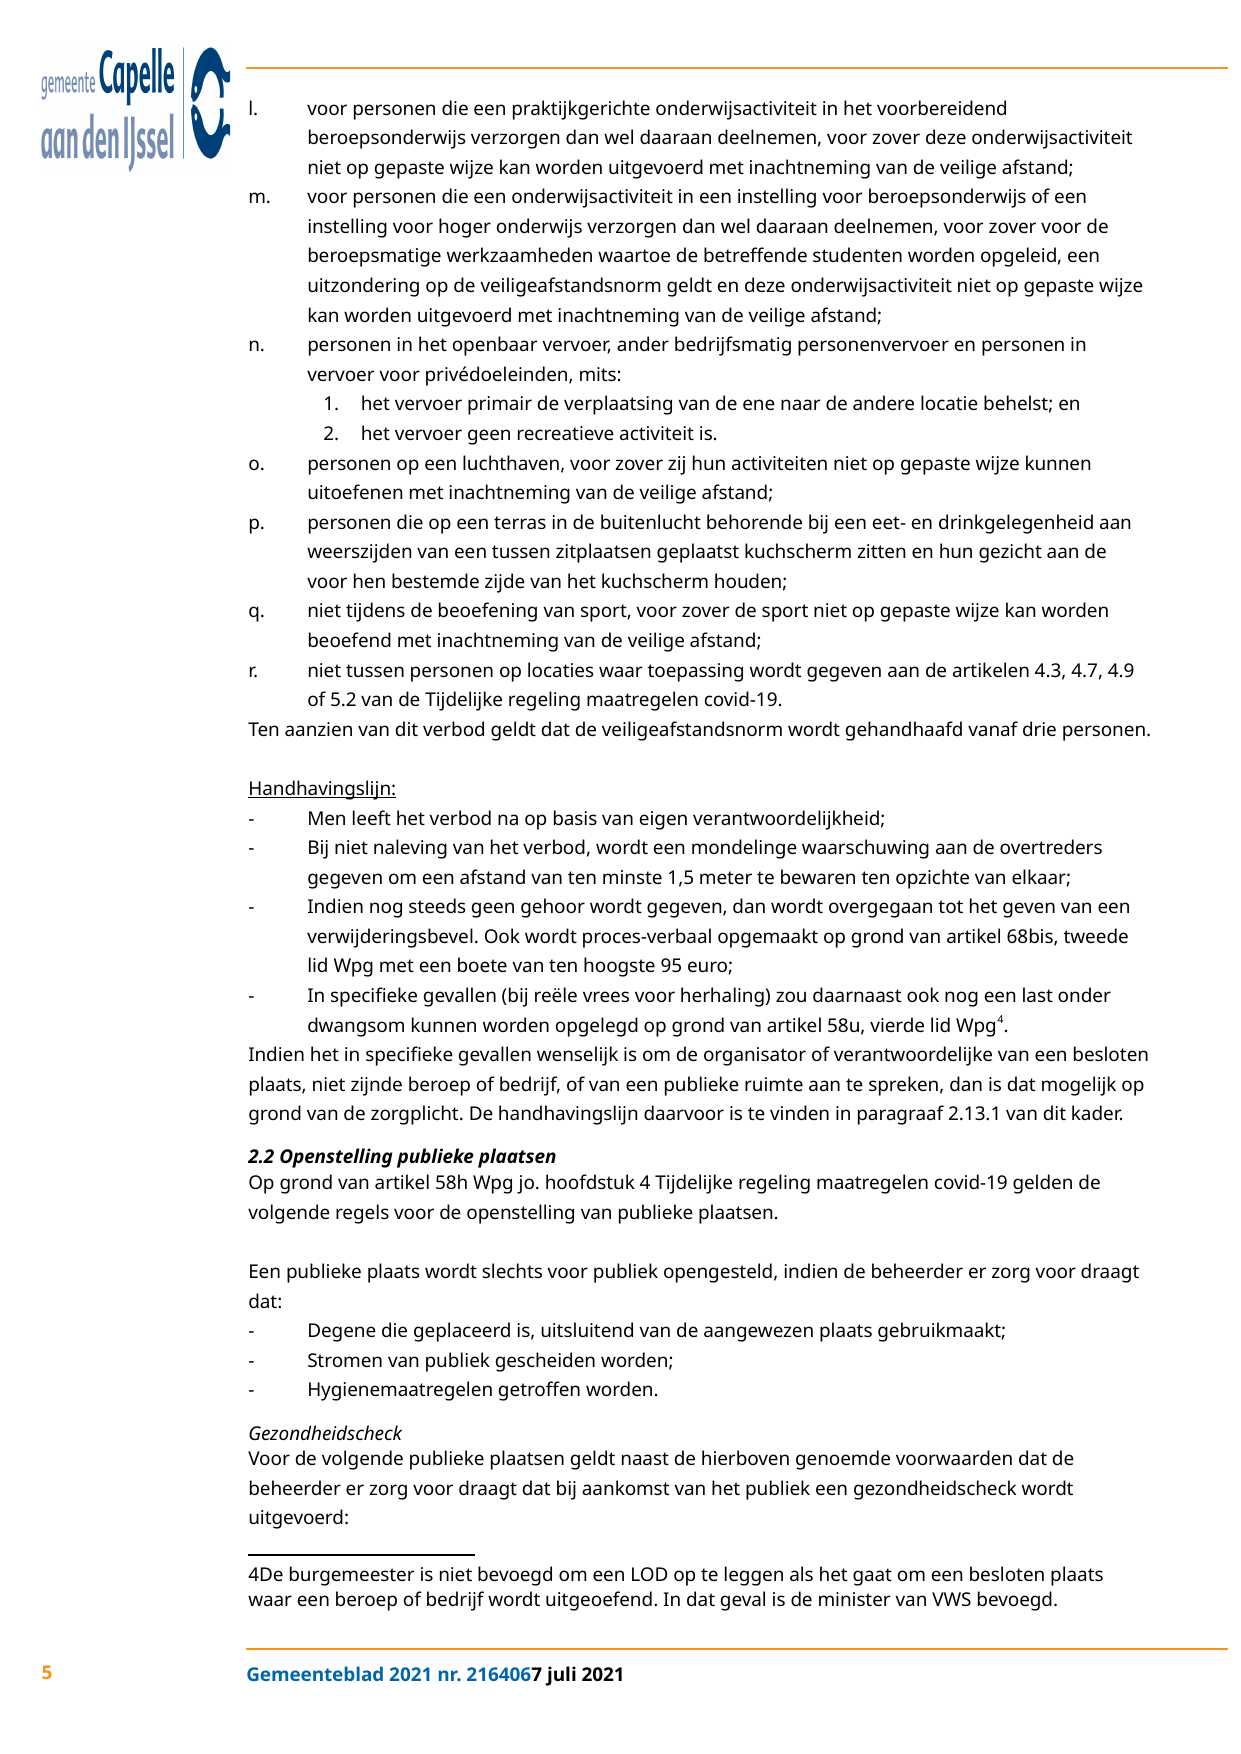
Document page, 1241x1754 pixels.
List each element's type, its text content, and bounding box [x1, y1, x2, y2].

text Handhavingslijn: [248, 775, 1152, 801]
list De burgemeester is niet bevoegd om een LOD op te leggen als het gaat om een besloten plaats waar een beroep of bedrijf wordt uitgeoefend. In dat geval is de minister van VWS bevoegd. [248, 1561, 1152, 1612]
text Op grond van artikel 58h Wpg jo. hoofdstuk 4 Tijdelijke regeling maatregelen covid-19 gelden de volgende regels voor de openstelling van publieke plaatsen. [248, 1169, 1152, 1225]
text Ten aanzien van dit verbod geldt dat de veiligeafstandsnorm wordt gehandhaafd vanaf drie personen. [248, 716, 1152, 742]
list Bij niet naleving van het verbod, wordt een mondelinge waarschuwing aan de overtreders gegeven om een afstand van ten minste 1,5 meter te bewaren ten opzichte van elkaar; [248, 834, 1152, 890]
list Men leeft het verbod na op basis van eigen verantwoordelijkheid; [248, 805, 1152, 831]
list personen in het openbaar vervoer, ander bedrijfsmatig personenvervoer en personen in vervoer voor privédoeleinden, mits: [248, 331, 1152, 387]
text Indien het in specifieke gevallen wenselijk is om de organisator of verantwoordelijke van een besloten plaats, niet zijnde beroep of bedrijf, of van een publieke ruimte aan te spreken, dan is dat mogelijk op grond van de zorgplicht. De handhavingslijn daarvoor is te vinden in paragraaf 2.13.1 van dit kader. [248, 1041, 1152, 1126]
list Hygienemaatregelen getroffen worden. [248, 1377, 1152, 1402]
list voor personen die een praktijkgerichte onderwijsactiviteit in het voorbereidend beroepsonderwijs verzorgen dan wel daaraan deelnemen, voor zover deze onderwijsactiviteit niet op gepaste wijze kan worden uitgevoerd met inachtneming van de veilige afstand; [248, 95, 1152, 180]
list voor personen die een onderwijsactiviteit in een instelling voor beroepsonderwijs of een instelling voor hoger onderwijs verzorgen dan wel daaraan deelnemen, voor zover voor de beroepsmatige werkzaamheden waartoe de betreffende studenten worden opgeleid, een uitzondering op de veiligeafstandsnorm geldt en deze onderwijsactiviteit niet op gepaste wijze kan worden uitgevoerd met inachtneming van de veilige afstand; [248, 183, 1152, 328]
list Stromen van publiek gescheiden worden; [248, 1347, 1152, 1373]
text Een publieke plaats wordt slechts voor publiek opengesteld, indien de beheerder er zorg voor draagt dat: [248, 1258, 1152, 1313]
list Degene die geplaceerd is, uitsluitend van de aangewezen plaats gebruikmaakt; [248, 1317, 1152, 1343]
text Gezondheidscheck [248, 1420, 1152, 1445]
list niet tussen personen op locaties waar toepassing wordt gegeven aan de artikelen 4.3, 4.7, 4.9 of 5.2 van de Tijdelijke regeling maatregelen covid-19. [248, 657, 1152, 712]
list niet tijdens de beoefening van sport, voor zover de sport niet op gepaste wijze kan worden beoefend met inachtneming van de veilige afstand; [248, 598, 1152, 653]
list Indien nog steeds geen gehoor wordt gegeven, dan wordt overgegaan tot het geven van een verwijderingsbevel. Ook wordt proces-verbaal opgemaakt op grond van artikel 68bis, tweede lid Wpg met een boete van ten hoogste 95 euro; [248, 893, 1152, 978]
list personen op een luchthaven, voor zover zij hun activiteiten niet op gepaste wijze kunnen uitoefenen met inachtneming van de veilige afstand; [248, 450, 1152, 505]
list het vervoer geen recreatieve activiteit is. [323, 420, 1152, 446]
picture [41, 47, 231, 172]
list In specifieke gevallen (bij reële vrees voor herhaling) zou daarnaast ook nog een last onder dwangsom kunnen worden opgelegd op grond van artikel 58u, vierde lid Wpg. [248, 982, 1152, 1038]
list personen die op een terras in de buitenlucht behorende bij een eet- en drinkgelegenheid aan weerszijden van een tussen zitplaatsen geplaatst kuchscherm zitten en hun gezicht aan de voor hen bestemde zijde van het kuchscherm houden; [248, 509, 1152, 594]
list het vervoer primair de verplaatsing van de ene naar de andere locatie behelst; en [323, 391, 1152, 416]
text Voor de volgende publieke plaatsen geldt naast de hierboven genoemde voorwaarden dat de beheerder er zorg voor draagt dat bij aankomst van het publiek een gezondheidscheck wordt uitgevoerd: [248, 1445, 1152, 1530]
text 2.2 Openstelling publieke plaatsen [248, 1144, 1152, 1169]
